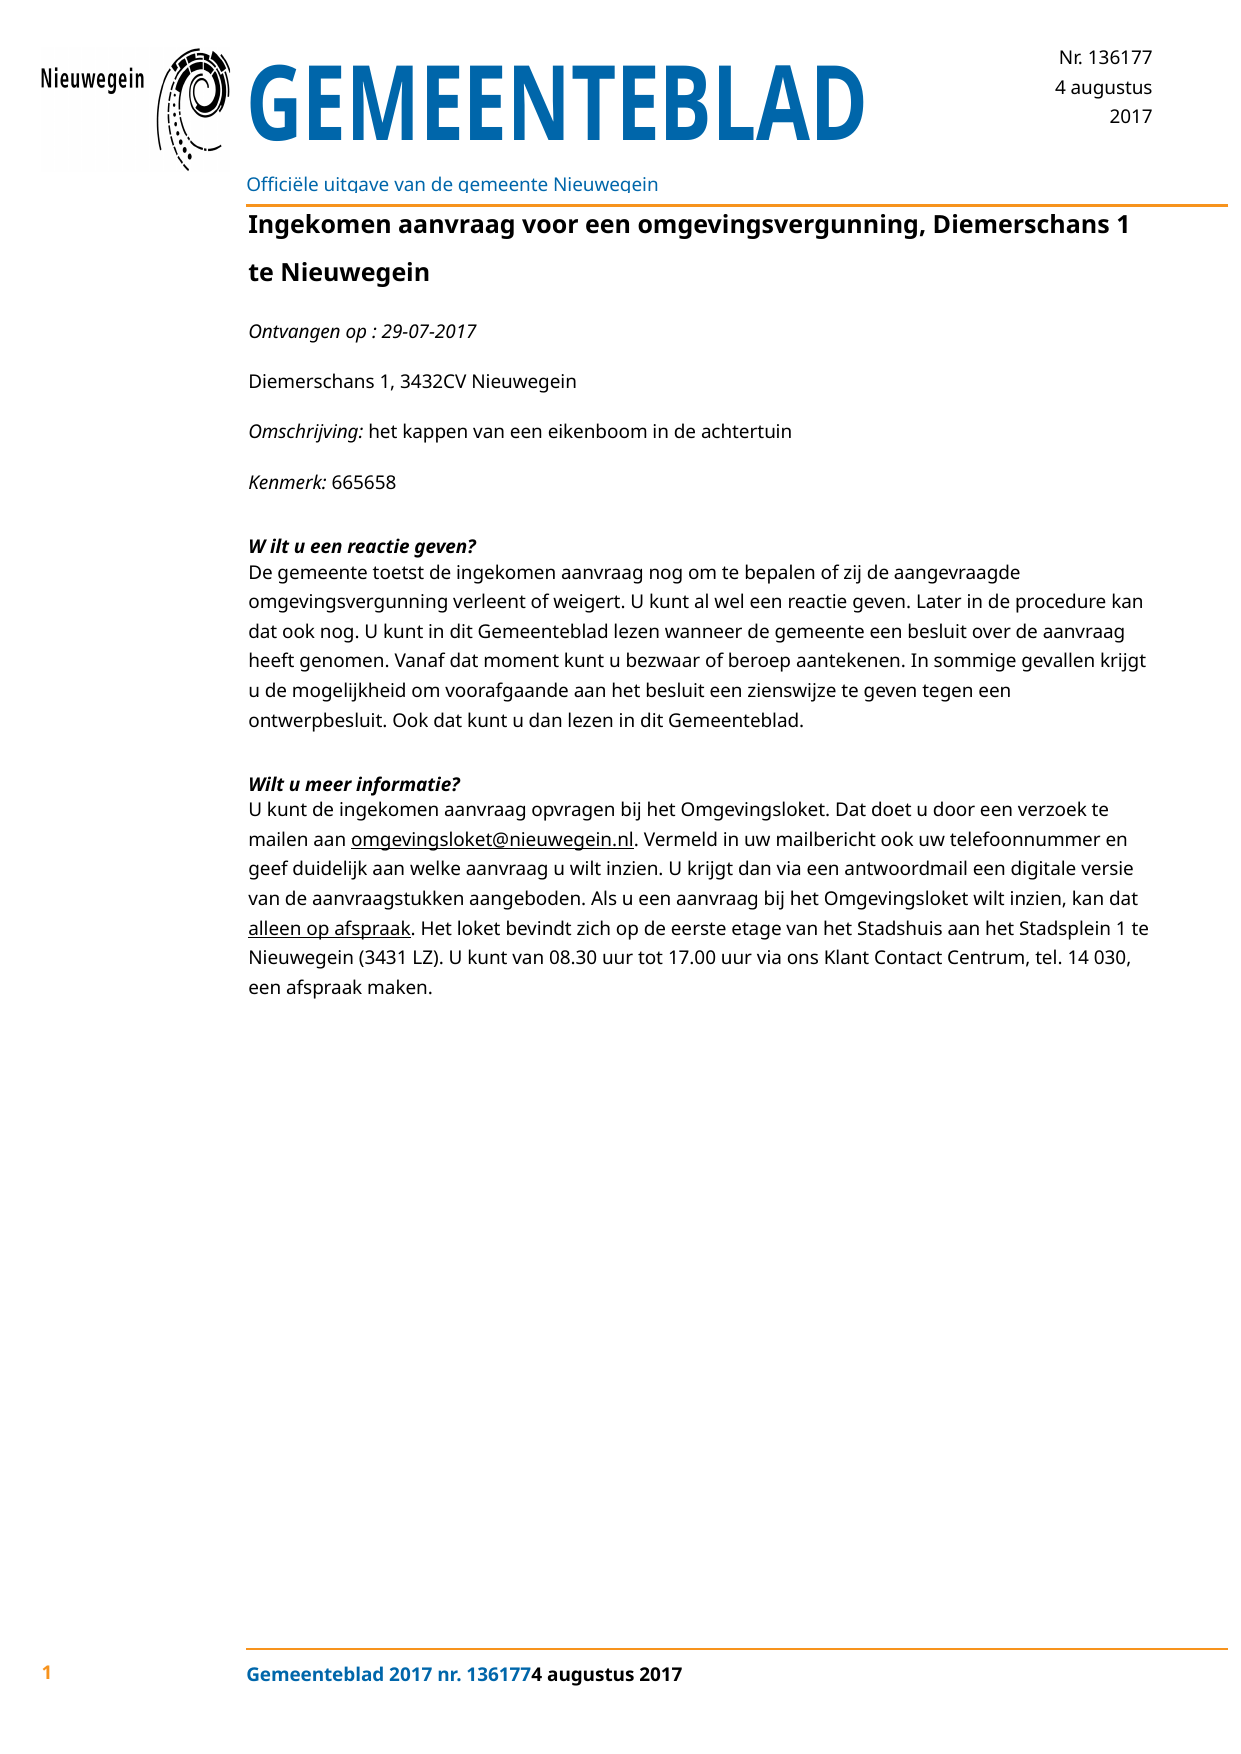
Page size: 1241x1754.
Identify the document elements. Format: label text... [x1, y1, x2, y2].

picture [41, 47, 231, 172]
text Kenmerk: 665658 [248, 469, 1152, 495]
text Diemerschans 1, 3432CV Nieuwegein [248, 368, 1152, 394]
text De gemeente toetst de ingekomen aanvraag nog om te bepalen of zij de aangevraagde omgevingsvergunning verleent of weigert. U kunt al wel een reactie geven. Later in de procedure kan dat ook nog. U kunt in dit Gemeenteblad lezen wanneer de gemeente een besluit over de aanvraag heeft genomen. Vanaf dat moment kunt u bezwaar of beroep aantekenen. In sommige gevallen krijgt u de mogelijkheid om voorafgaande aan het besluit een zienswijze te geven tegen een ontwerpbesluit. Ook dat kunt u dan lezen in dit Gemeenteblad. [248, 559, 1152, 732]
text W ilt u een reactie geven? [248, 533, 1152, 559]
text Ontvangen op : 29-07-2017 [248, 318, 1152, 344]
text Omschrijving: het kappen van een eikenboom in de achtertuin [248, 419, 1152, 444]
text Wilt u meer informatie? [248, 771, 1152, 796]
text Ingekomen aanvraag voor een omgevingsvergunning, Diemerschans 1 te Nieuwegein [248, 207, 1152, 288]
text U kunt de ingekomen aanvraag opvragen bij het Omgevingsloket. Dat doet u door een verzoek te mailen aan omgevingsloket@nieuwegein.nl. Vermeld in uw mailbericht ook uw telefoonnummer en geef duidelijk aan welke aanvraag u wilt inzien. U krijgt dan via een antwoordmail een digitale versie van de aanvraagstukken aangeboden. Als u een aanvraag bij het Omgevingsloket wilt inzien, kan dat alleen op afspraak. Het loket bevindt zich op de eerste etage van het Stadshuis aan het Stadsplein 1 te Nieuwegein (3431 LZ). U kunt van 08.30 uur tot 17.00 uur via ons Klant Contact Centrum, tel. 14 030, een afspraak maken. [248, 796, 1152, 1000]
